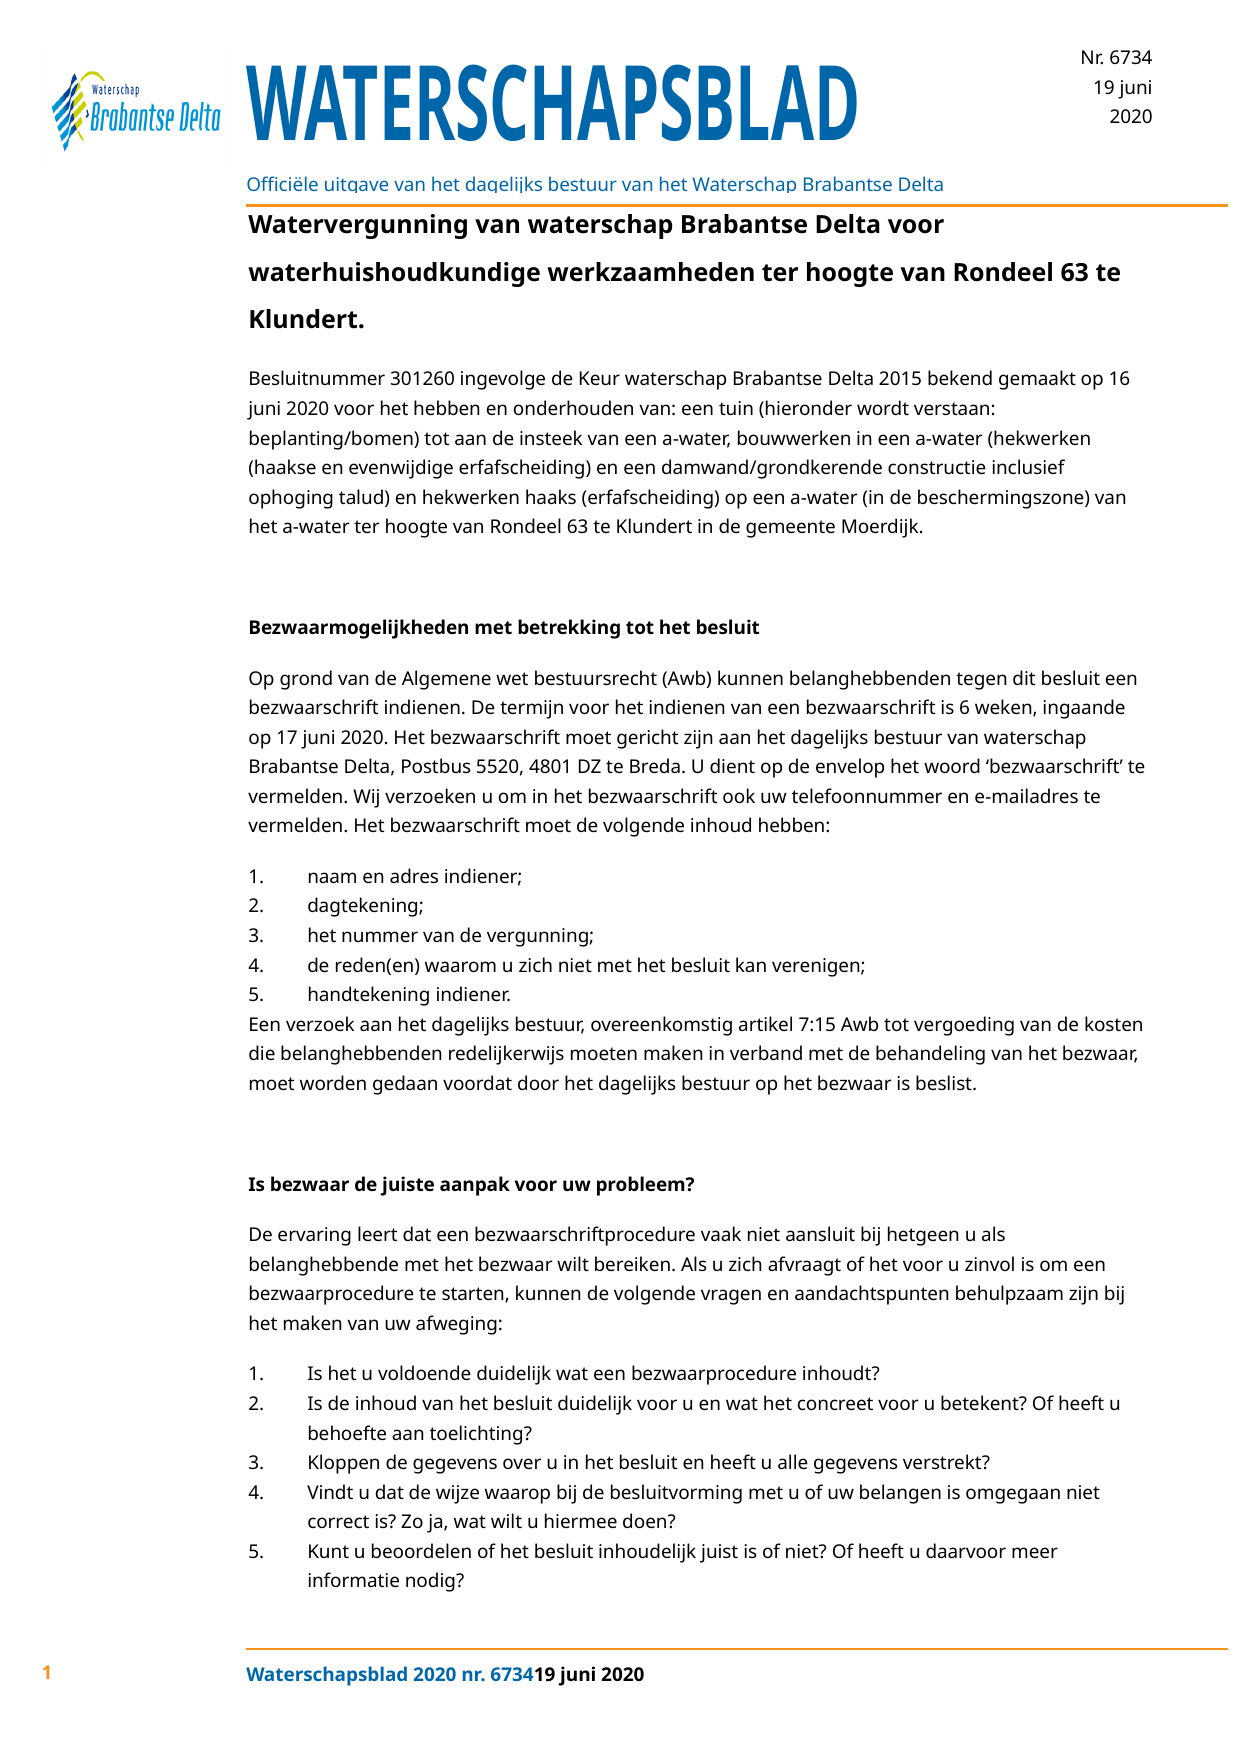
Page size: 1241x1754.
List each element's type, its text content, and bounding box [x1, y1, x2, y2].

list naam en adres indiener; [248, 863, 1152, 889]
list Kloppen de gegevens over u in het besluit en heeft u alle gegevens verstrekt? [248, 1449, 1152, 1475]
list Kunt u beoordelen of het besluit inhoudelijk juist is of niet? Of heeft u daarvoor meer informatie nodig? [248, 1538, 1152, 1593]
picture [41, 47, 231, 172]
list Is de inhoud van het besluit duidelijk voor u en wat het concreet voor u betekent? Of heeft u behoefte aan toelichting? [248, 1390, 1152, 1445]
text Besluitnummer 301260 ingevolge de Keur waterschap Brabantse Delta 2015 bekend gemaakt op 16 juni 2020 voor het hebben en onderhouden van: een tuin (hieronder wordt verstaan: beplanting/bomen) tot aan de insteek van een a-water, bouwwerken in een a-water (hekwerken (haakse en evenwijdige erfafscheiding) en een damwand/grondkerende constructie inclusief ophoging talud) en hekwerken haaks (erfafscheiding) op een a-water (in de beschermingszone) van het a-water ter hoogte van Rondeel 63 te Klundert in de gemeente Moerdijk. [248, 366, 1152, 539]
text De ervaring leert dat een bezwaarschriftprocedure vaak niet aansluit bij hetgeen u als belanghebbende met het bezwaar wilt bereiken. Als u zich afvraagt of het voor u zinvol is om een bezwaarprocedure te starten, kunnen de volgende vragen en aandachtspunten behulpzaam zijn bij het maken van uw afweging: [248, 1221, 1152, 1336]
text Op grond van de Algemene wet bestuursrecht (Awb) kunnen belanghebbenden tegen dit besluit een bezwaarschrift indienen. De termijn voor het indienen van een bezwaarschrift is 6 weken, ingaande op 17 juni 2020. Het bezwaarschrift moet gericht zijn aan het dagelijks bestuur van waterschap Brabantse Delta, Postbus 5520, 4801 DZ te Breda. U dient op de envelop het woord ‘bezwaarschrift’ te vermelden. Wij verzoeken u om in het bezwaarschrift ook uw telefoonnummer en e‑mailadres te vermelden. Het bezwaarschrift moet de volgende inhoud hebben: [248, 665, 1152, 838]
list de reden(en) waarom u zich niet met het besluit kan verenigen; [248, 952, 1152, 977]
text Een verzoek aan het dagelijks bestuur, overeenkomstig artikel 7:15 Awb tot vergoeding van de kosten die belanghebbenden redelijkerwijs moeten maken in verband met de behandeling van het bezwaar, moet worden gedaan voordat door het dagelijks bestuur op het bezwaar is beslist. [248, 1011, 1152, 1096]
text Is bezwaar de juiste aanpak voor uw probleem? [248, 1171, 1152, 1197]
text Bezwaarmogelijkheden met betrekking tot het besluit [248, 614, 1152, 640]
text Watervergunning van waterschap Brabantse Delta voor waterhuishoudkundige werkzaamheden ter hoogte van Rondeel 63 te Klundert. [248, 207, 1152, 336]
list Is het u voldoende duidelijk wat een bezwaarprocedure inhoudt? [248, 1361, 1152, 1386]
list Vindt u dat de wijze waarop bij de besluitvorming met u of uw belangen is omgegaan niet correct is? Zo ja, wat wilt u hiermee doen? [248, 1479, 1152, 1534]
list dagtekening; [248, 893, 1152, 918]
list het nummer van de vergunning; [248, 922, 1152, 948]
list handtekening indiener. [248, 981, 1152, 1007]
